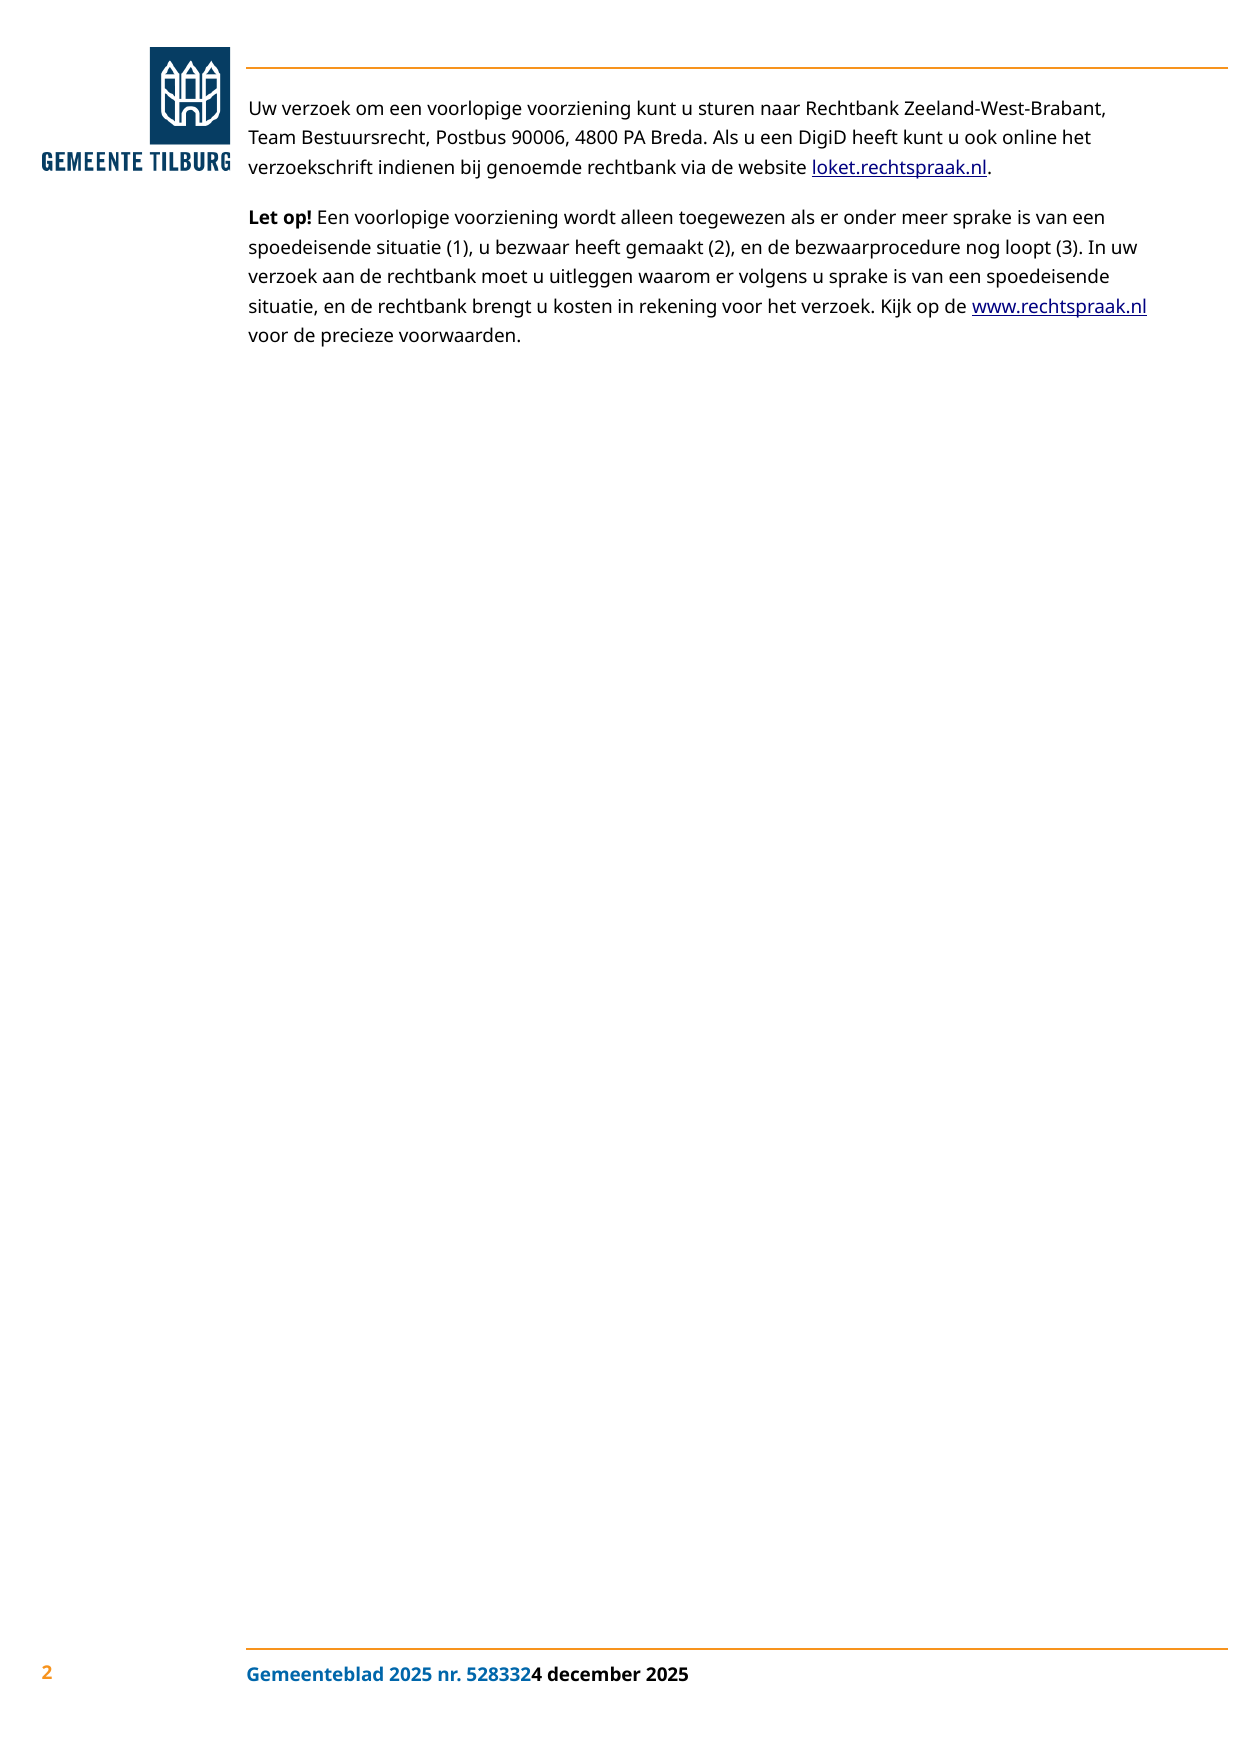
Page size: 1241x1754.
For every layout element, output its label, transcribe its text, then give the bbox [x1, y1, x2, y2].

picture [41, 47, 231, 172]
text Let op! Een voorlopige voorziening wordt alleen toegewezen als er onder meer sprake is van een spoedeisende situatie (1), u bezwaar heeft gemaakt (2), en de bezwaarprocedure nog loopt (3). In uw verzoek aan de rechtbank moet u uitleggen waarom er volgens u sprake is van een spoedeisende situatie, en de rechtbank brengt u kosten in rekening voor het verzoek. Kijk op de www.rechtspraak.nl voor de precieze voorwaarden. [248, 204, 1152, 348]
text Uw verzoek om een voorlopige voorziening kunt u sturen naar Rechtbank Zeeland-West-Brabant, Team Bestuursrecht, Postbus 90006, 4800 PA Breda. Als u een DigiD heeft kunt u ook online het verzoekschrift indienen bij genoemde rechtbank via de website loket.rechtspraak.nl. [248, 95, 1152, 180]
